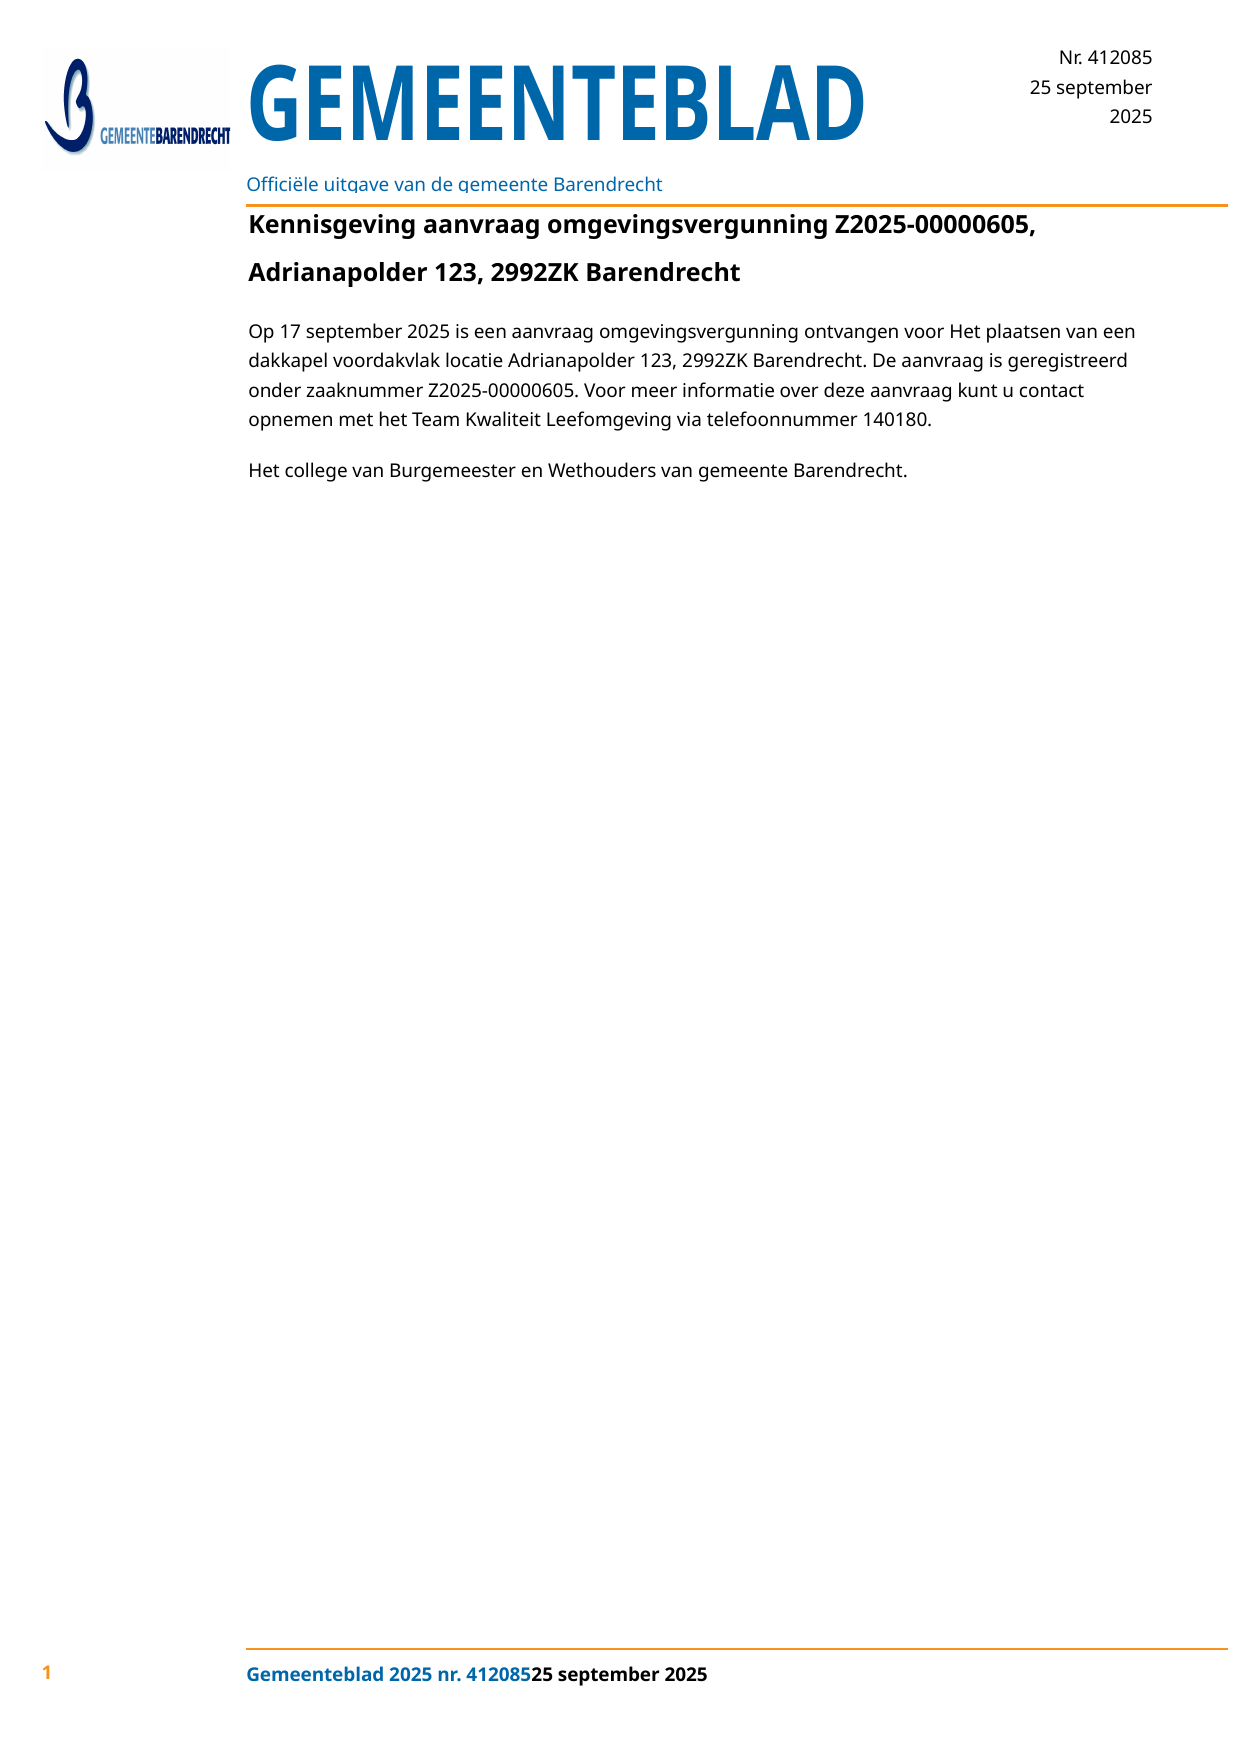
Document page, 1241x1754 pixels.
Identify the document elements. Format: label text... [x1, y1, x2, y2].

text Het college van Burgemeester en Wethouders van gemeente Barendrecht. [248, 457, 1152, 483]
picture [41, 47, 231, 172]
text Kennisgeving aanvraag omgevingsvergunning Z2025-00000605, Adrianapolder 123, 2992ZK Barendrecht [248, 207, 1152, 288]
text Op 17 september 2025 is een aanvraag omgevingsvergunning ontvangen voor Het plaatsen van een dakkapel voordakvlak locatie Adrianapolder 123, 2992ZK Barendrecht. De aanvraag is geregistreerd onder zaaknummer Z2025-00000605. Voor meer informatie over deze aanvraag kunt u contact opnemen met het Team Kwaliteit Leefomgeving via telefoonnummer 140180. [248, 318, 1152, 432]
